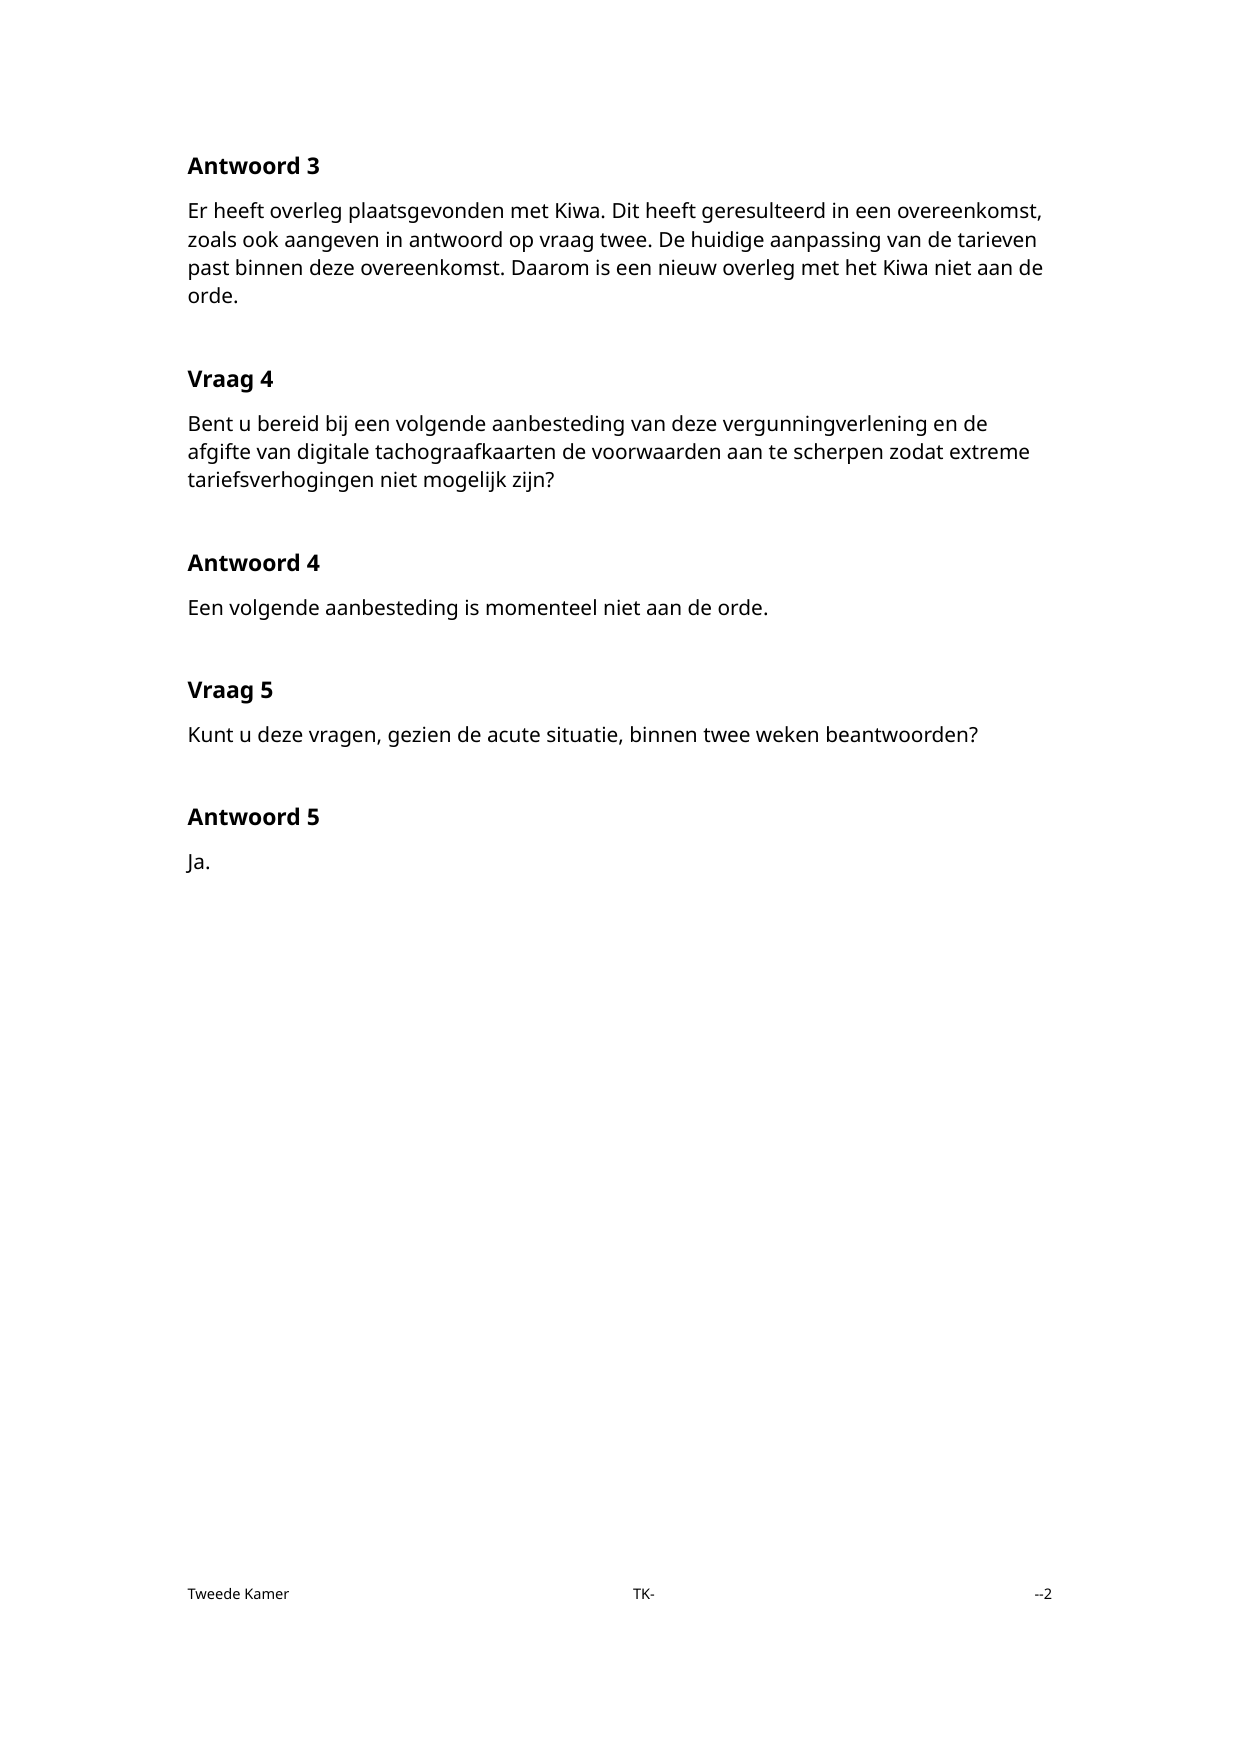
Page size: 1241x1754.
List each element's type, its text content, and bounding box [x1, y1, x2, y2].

subtitle Antwoord 4 [187, 547, 1053, 578]
subtitle Antwoord 3 [187, 150, 1053, 181]
subtitle Vraag 4 [187, 362, 1053, 394]
subtitle Vraag 5 [187, 674, 1053, 705]
text Bent u bereid bij een volgende aanbesteding van deze vergunningverlening en de afgifte van digitale tachograafkaarten de voorwaarden aan te scherpen zodat extreme tariefsverhogingen niet mogelijk zijn? [187, 409, 1053, 494]
subtitle Antwoord 5 [187, 801, 1053, 832]
text Ja. [187, 847, 1053, 876]
text Kunt u deze vragen, gezien de acute situatie, binnen twee weken beantwoorden? [187, 720, 1053, 748]
text Er heeft overleg plaatsgevonden met Kiwa. Dit heeft geresulteerd in een overeenkomst, zoals ook aangeven in antwoord op vraag twee. De huidige aanpassing van de tarieven past binnen deze overeenkomst. Daarom is een nieuw overleg met het Kiwa niet aan de orde. [187, 196, 1053, 310]
text Een volgende aanbesteding is momenteel niet aan de orde. [187, 593, 1053, 621]
